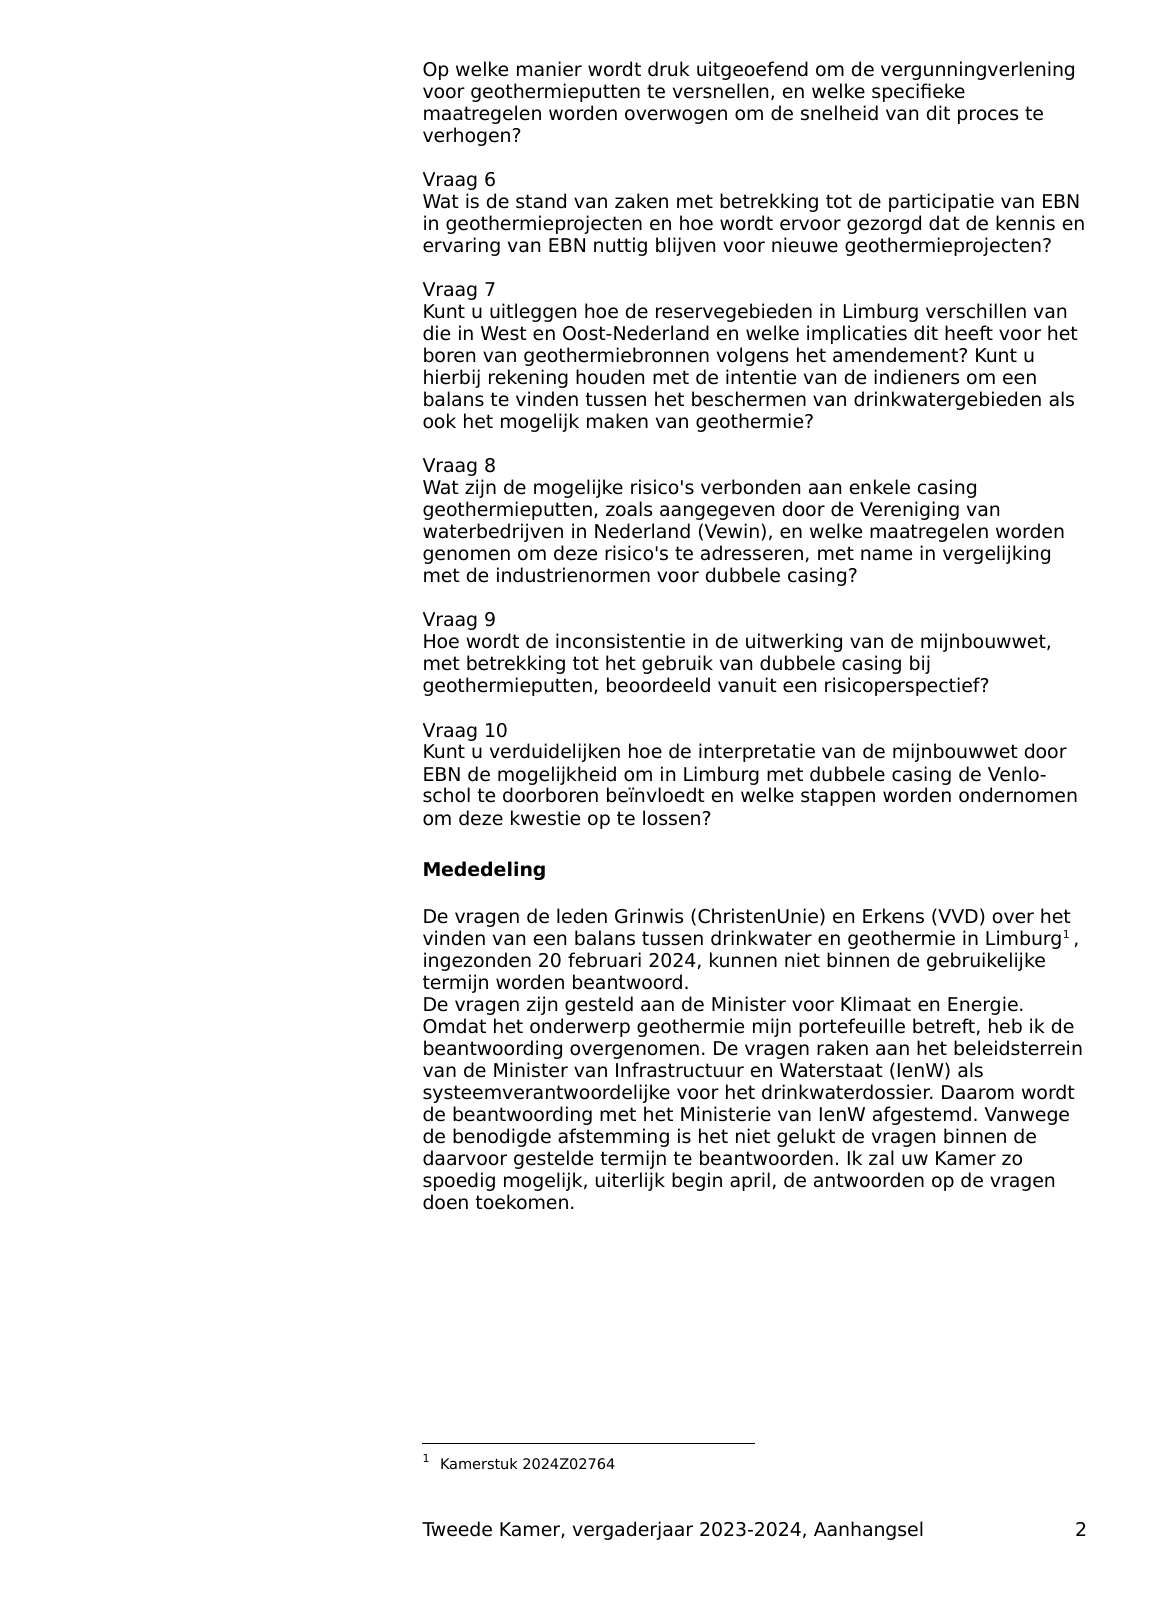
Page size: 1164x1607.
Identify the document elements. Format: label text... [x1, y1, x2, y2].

text Kunt u verduidelijken hoe de interpretatie van de mijnbouwwet door EBN de mogelijkheid om in Limburg met dubbele casing de Venlo-schol te doorboren beïnvloedt en welke stappen worden ondernomen om deze kwestie op te lossen? [422, 741, 1087, 829]
text Vraag 9 [422, 609, 1087, 631]
text Hoe wordt de inconsistentie in de uitwerking van de mijnbouwwet, met betrekking tot het gebruik van dubbele casing bij geothermieputten, beoordeeld vanuit een risicoperspectief? [422, 631, 1087, 697]
text Wat zijn de mogelijke risico's verbonden aan enkele casing geothermieputten, zoals aangegeven door de Vereniging van waterbedrijven in Nederland (Vewin), en welke maatregelen worden genomen om deze risico's te adresseren, met name in vergelijking met de industrienormen voor dubbele casing? [422, 477, 1087, 587]
text Vraag 10 [422, 719, 1087, 741]
text Kunt u uitleggen hoe de reservegebieden in Limburg verschillen van die in West en Oost-Nederland en welke implicaties dit heeft voor het boren van geothermiebronnen volgens het amendement? Kunt u hierbij rekening houden met de intentie van de indieners om een balans te vinden tussen het beschermen van drinkwatergebieden als ook het mogelijk maken van geothermie? [422, 301, 1087, 433]
subtitle Mededeling [422, 859, 1087, 881]
text Vraag 6 [422, 169, 1087, 191]
text Wat is de stand van zaken met betrekking tot de participatie van EBN in geothermieprojecten en hoe wordt ervoor gezorgd dat de kennis en ervaring van EBN nuttig blijven voor nieuwe geothermieprojecten? [422, 191, 1087, 257]
text Kamerstuk 2024Z02764 [422, 1452, 1087, 1474]
text Vraag 8 [422, 455, 1087, 477]
text Op welke manier wordt druk uitgeoefend om de vergunningverlening voor geothermieputten te versnellen, en welke specifieke maatregelen worden overwogen om de snelheid van dit proces te verhogen? [422, 59, 1087, 147]
text Vraag 7 [422, 279, 1087, 301]
text De vragen de leden Grinwis (ChristenUnie) en Erkens (VVD) over het vinden van een balans tussen drinkwater en geothermie in Limburg, ingezonden 20 februari 2024, kunnen niet binnen de gebruikelijke termijn worden beantwoord. [422, 906, 1087, 994]
text De vragen zijn gesteld aan de Minister voor Klimaat en Energie. Omdat het onderwerp geothermie mijn portefeuille betreft, heb ik de beantwoording overgenomen. De vragen raken aan het beleidsterrein van de Minister van Infrastructuur en Waterstaat (IenW) als systeemverantwoordelijke voor het drinkwaterdossier. Daarom wordt de beantwoording met het Ministerie van IenW afgestemd. Vanwege de benodigde afstemming is het niet gelukt de vragen binnen de daarvoor gestelde termijn te beantwoorden. Ik zal uw Kamer zo spoedig mogelijk, uiterlijk begin april, de antwoorden op de vragen doen toekomen. [422, 994, 1087, 1214]
